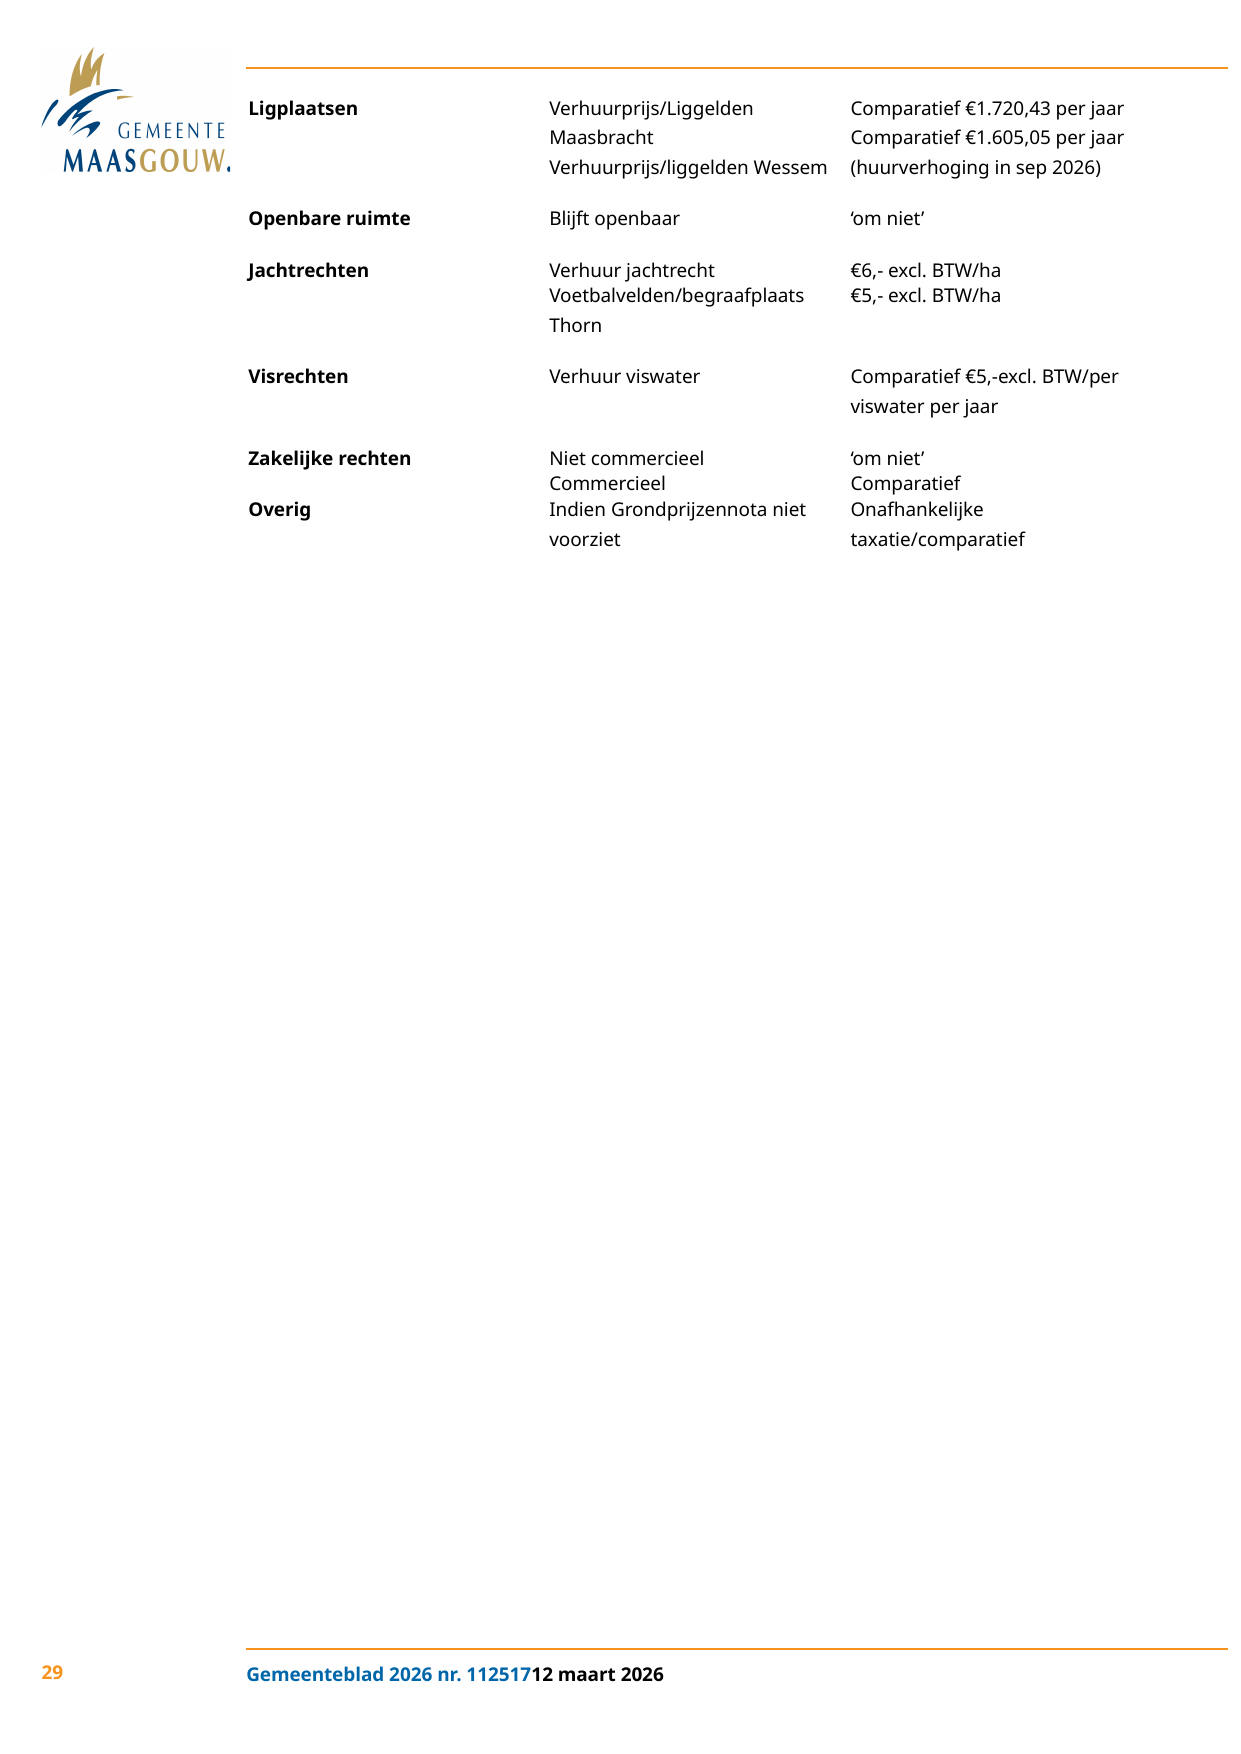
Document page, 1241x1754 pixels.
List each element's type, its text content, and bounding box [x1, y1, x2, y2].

table_cell [850, 231, 1152, 257]
table_cell Verhuur jachtrecht [549, 257, 850, 283]
table_cell Voetbalvelden/begraafplaats Thorn [549, 283, 850, 338]
table_cell €6,- excl. BTW/ha [850, 257, 1152, 283]
table_cell Commercieel [549, 470, 850, 496]
table_cell [549, 419, 850, 445]
table_cell Onafhankelijke taxatie/comparatief [850, 496, 1152, 551]
table_cell ‘om niet’ [850, 445, 1152, 470]
table_cell Comparatief €1.720,43 per jaar Comparatief €1.605,05 per jaar (huurverhoging in sep 2026) [850, 95, 1152, 180]
table_cell Blijft openbaar [549, 205, 850, 231]
table_cell Verhuur viswater [549, 364, 850, 419]
table_cell Verhuurprijs/Liggelden Maasbracht Verhuurprijs/liggelden Wessem [549, 95, 850, 180]
table_cell [248, 180, 549, 205]
table_cell Niet commercieel [549, 445, 850, 470]
table_cell Ligplaatsen [248, 95, 549, 180]
table_cell [248, 338, 549, 364]
table_cell Visrechten [248, 364, 549, 419]
table_cell [549, 338, 850, 364]
table_cell [248, 419, 549, 445]
table_cell Indien Grondprijzennota niet voorziet [549, 496, 850, 551]
table_cell [850, 180, 1152, 205]
table_cell Overig [248, 496, 549, 551]
table_cell Comparatief [850, 470, 1152, 496]
table_cell Jachtrechten [248, 257, 549, 283]
table_cell [549, 231, 850, 257]
table_cell [850, 419, 1152, 445]
table_cell [549, 180, 850, 205]
table_cell €5,- excl. BTW/ha [850, 283, 1152, 338]
table_cell Comparatief €5,-excl. BTW/per viswater per jaar [850, 364, 1152, 419]
table_cell ‘om niet’ [850, 205, 1152, 231]
table_cell [850, 338, 1152, 364]
table_cell [248, 283, 549, 338]
table_cell [248, 231, 549, 257]
table_cell Zakelijke rechten [248, 445, 549, 470]
table_cell Openbare ruimte [248, 205, 549, 231]
picture [41, 47, 231, 172]
table_cell [248, 470, 549, 496]
